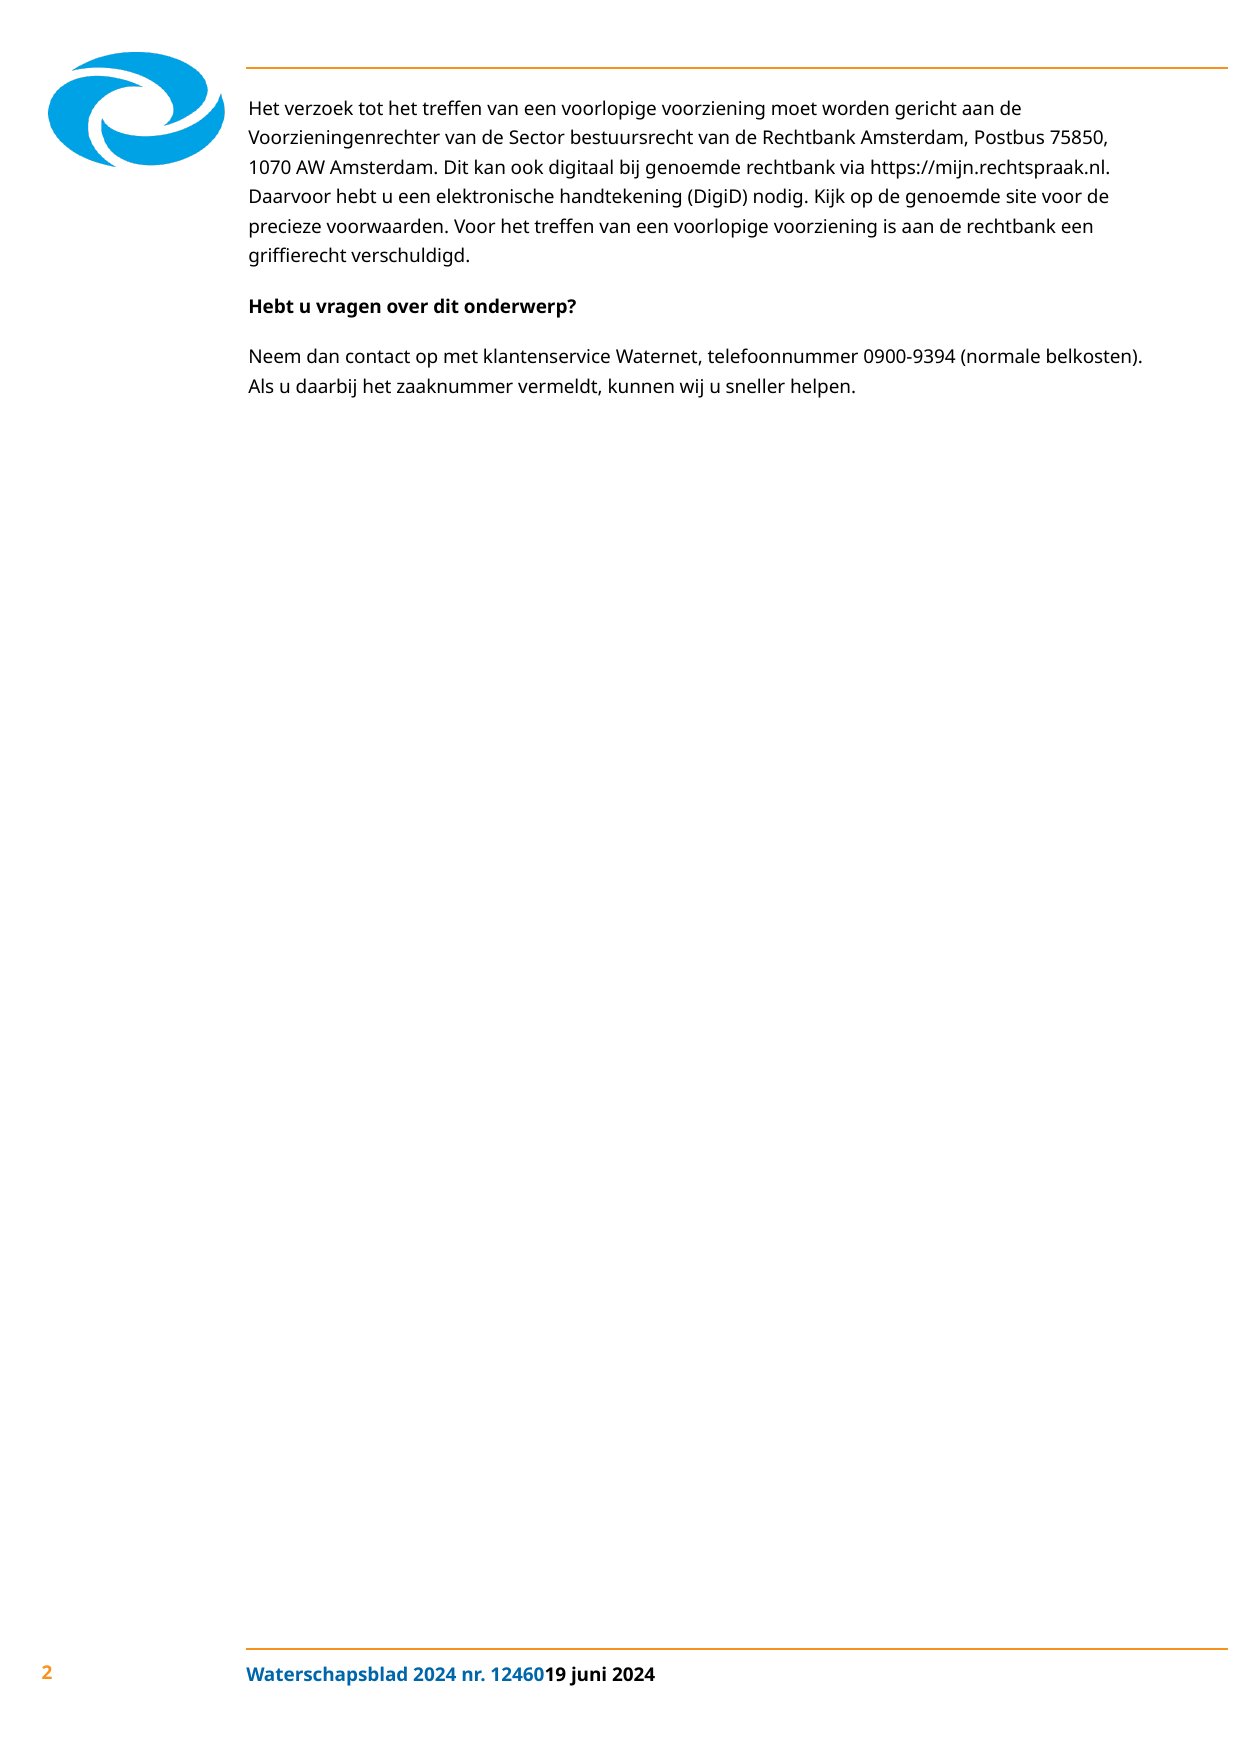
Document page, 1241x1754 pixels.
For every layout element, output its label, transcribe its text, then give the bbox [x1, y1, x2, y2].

text Hebt u vragen over dit onderwerp? [248, 293, 1152, 319]
picture [41, 47, 231, 172]
text Neem dan contact op met klantenservice Waternet, telefoonnummer 0900-9394 (normale belkosten). Als u daarbij het zaaknummer vermeldt, kunnen wij u sneller helpen. [248, 343, 1152, 399]
text Het verzoek tot het treffen van een voorlopige voorziening moet worden gericht aan de Voorzieningenrechter van de Sector bestuursrecht van de Rechtbank Amsterdam, Postbus 75850, 1070 AW Amsterdam. Dit kan ook digitaal bij genoemde rechtbank via https://mijn.rechtspraak.nl. Daarvoor hebt u een elektronische handtekening (DigiD) nodig. Kijk op de genoemde site voor de precieze voorwaarden. Voor het treffen van een voorlopige voorziening is aan de rechtbank een griffierecht verschuldigd. [248, 95, 1152, 268]
